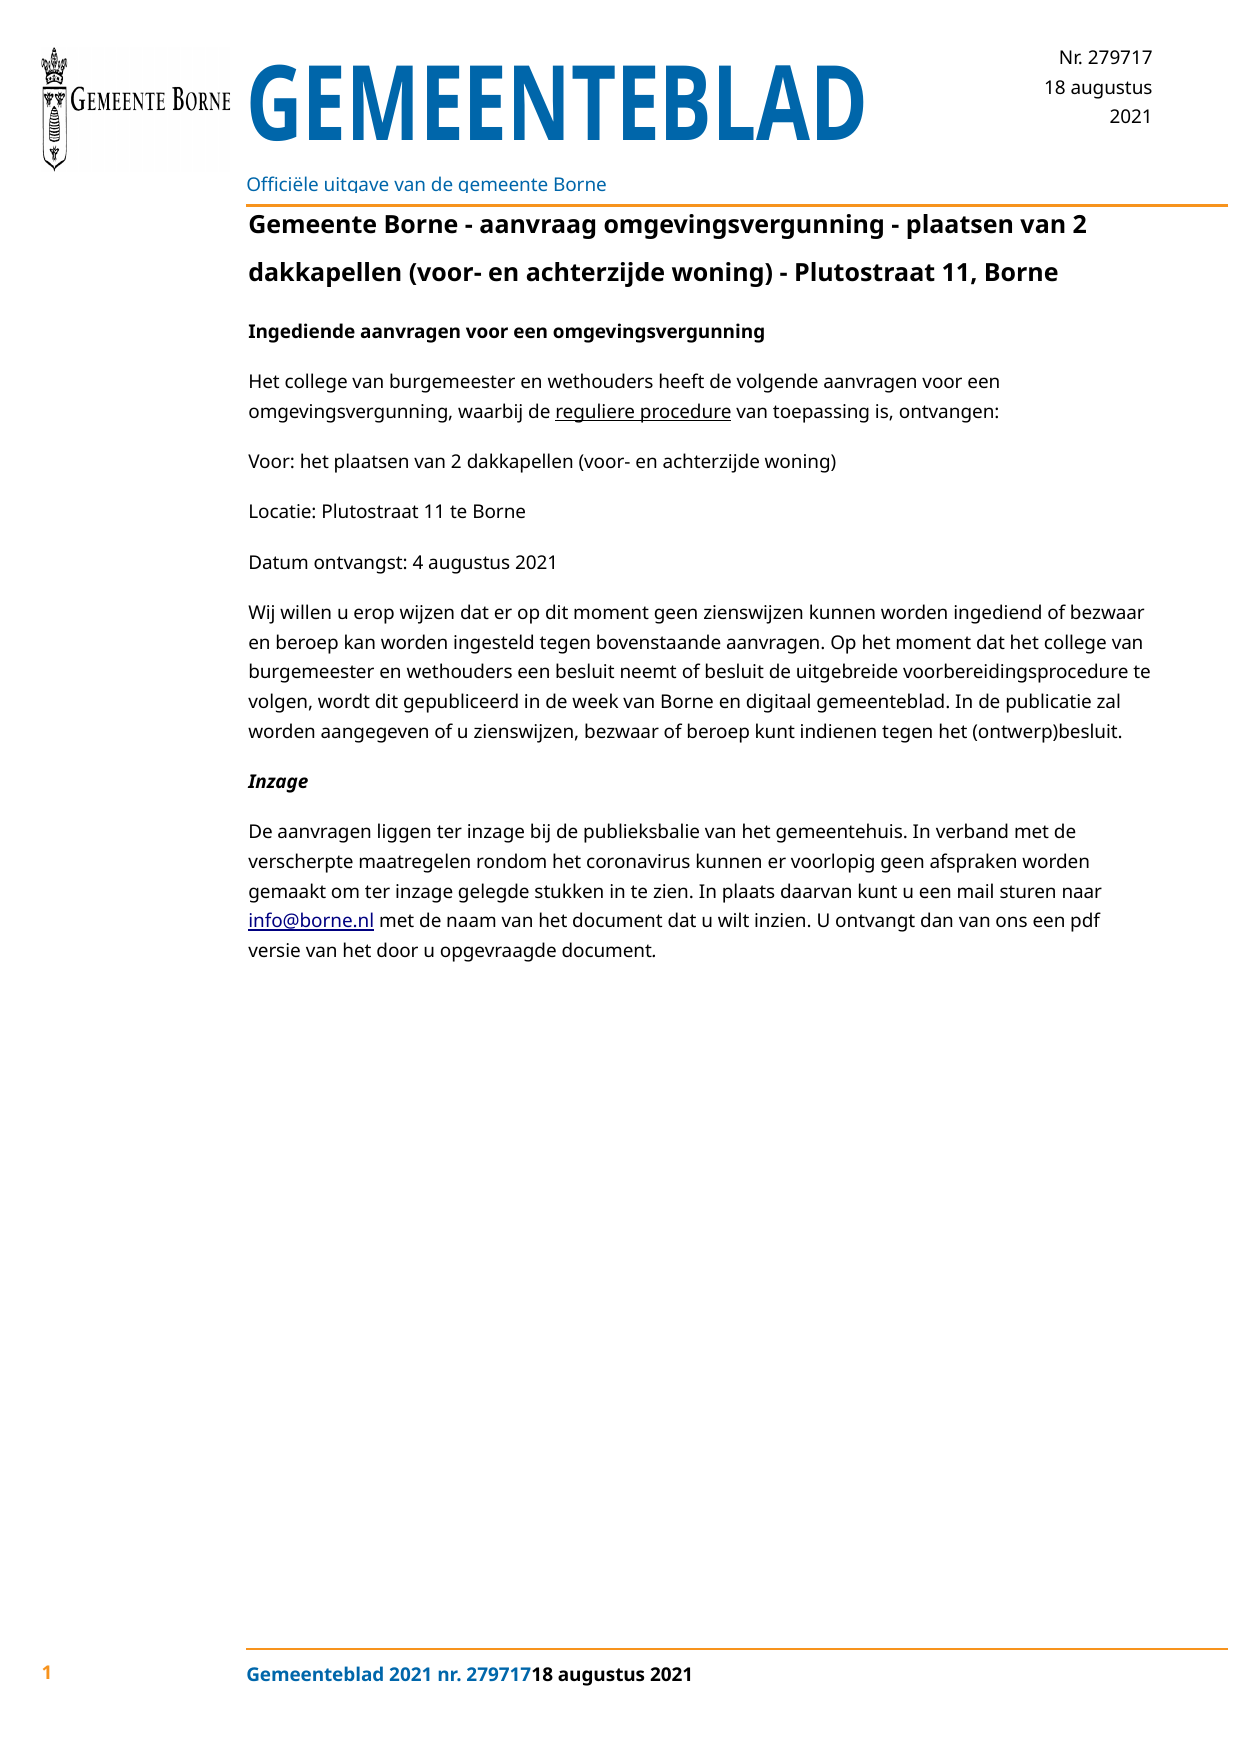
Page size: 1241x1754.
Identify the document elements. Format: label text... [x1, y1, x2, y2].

picture [41, 47, 231, 172]
text Het college van burgemeester en wethouders heeft de volgende aanvragen voor een omgevingsvergunning, waarbij de reguliere procedure van toepassing is, ontvangen: [248, 368, 1152, 424]
text Datum ontvangst: 4 augustus 2021 [248, 549, 1152, 575]
text Ingediende aanvragen voor een omgevingsvergunning [248, 318, 1152, 344]
text Inzage [248, 768, 1152, 794]
text Locatie: Plutostraat 11 te Borne [248, 499, 1152, 524]
text Gemeente Borne - aanvraag omgevingsvergunning - plaatsen van 2 dakkapellen (voor- en achterzijde woning) - Plutostraat 11, Borne [248, 207, 1152, 288]
text Voor: het plaatsen van 2 dakkapellen (voor- en achterzijde woning) [248, 448, 1152, 474]
text De aanvragen liggen ter inzage bij de publieksbalie van het gemeentehuis. In verband met de verscherpte maatregelen rondom het coronavirus kunnen er voorlopig geen afspraken worden gemaakt om ter inzage gelegde stukken in te zien. In plaats daarvan kunt u een mail sturen naar info@borne.nl met de naam van het document dat u wilt inzien. U ontvangt dan van ons een pdf versie van het door u opgevraagde document. [248, 819, 1152, 963]
text Wij willen u erop wijzen dat er op dit moment geen zienswijzen kunnen worden ingediend of bezwaar en beroep kan worden ingesteld tegen bovenstaande aanvragen. Op het moment dat het college van burgemeester en wethouders een besluit neemt of besluit de uitgebreide voorbereidingsprocedure te volgen, wordt dit gepubliceerd in de week van Borne en digitaal gemeenteblad. In de publicatie zal worden aangegeven of u zienswijzen, bezwaar of beroep kunt indienen tegen het (ontwerp)besluit. [248, 599, 1152, 744]
